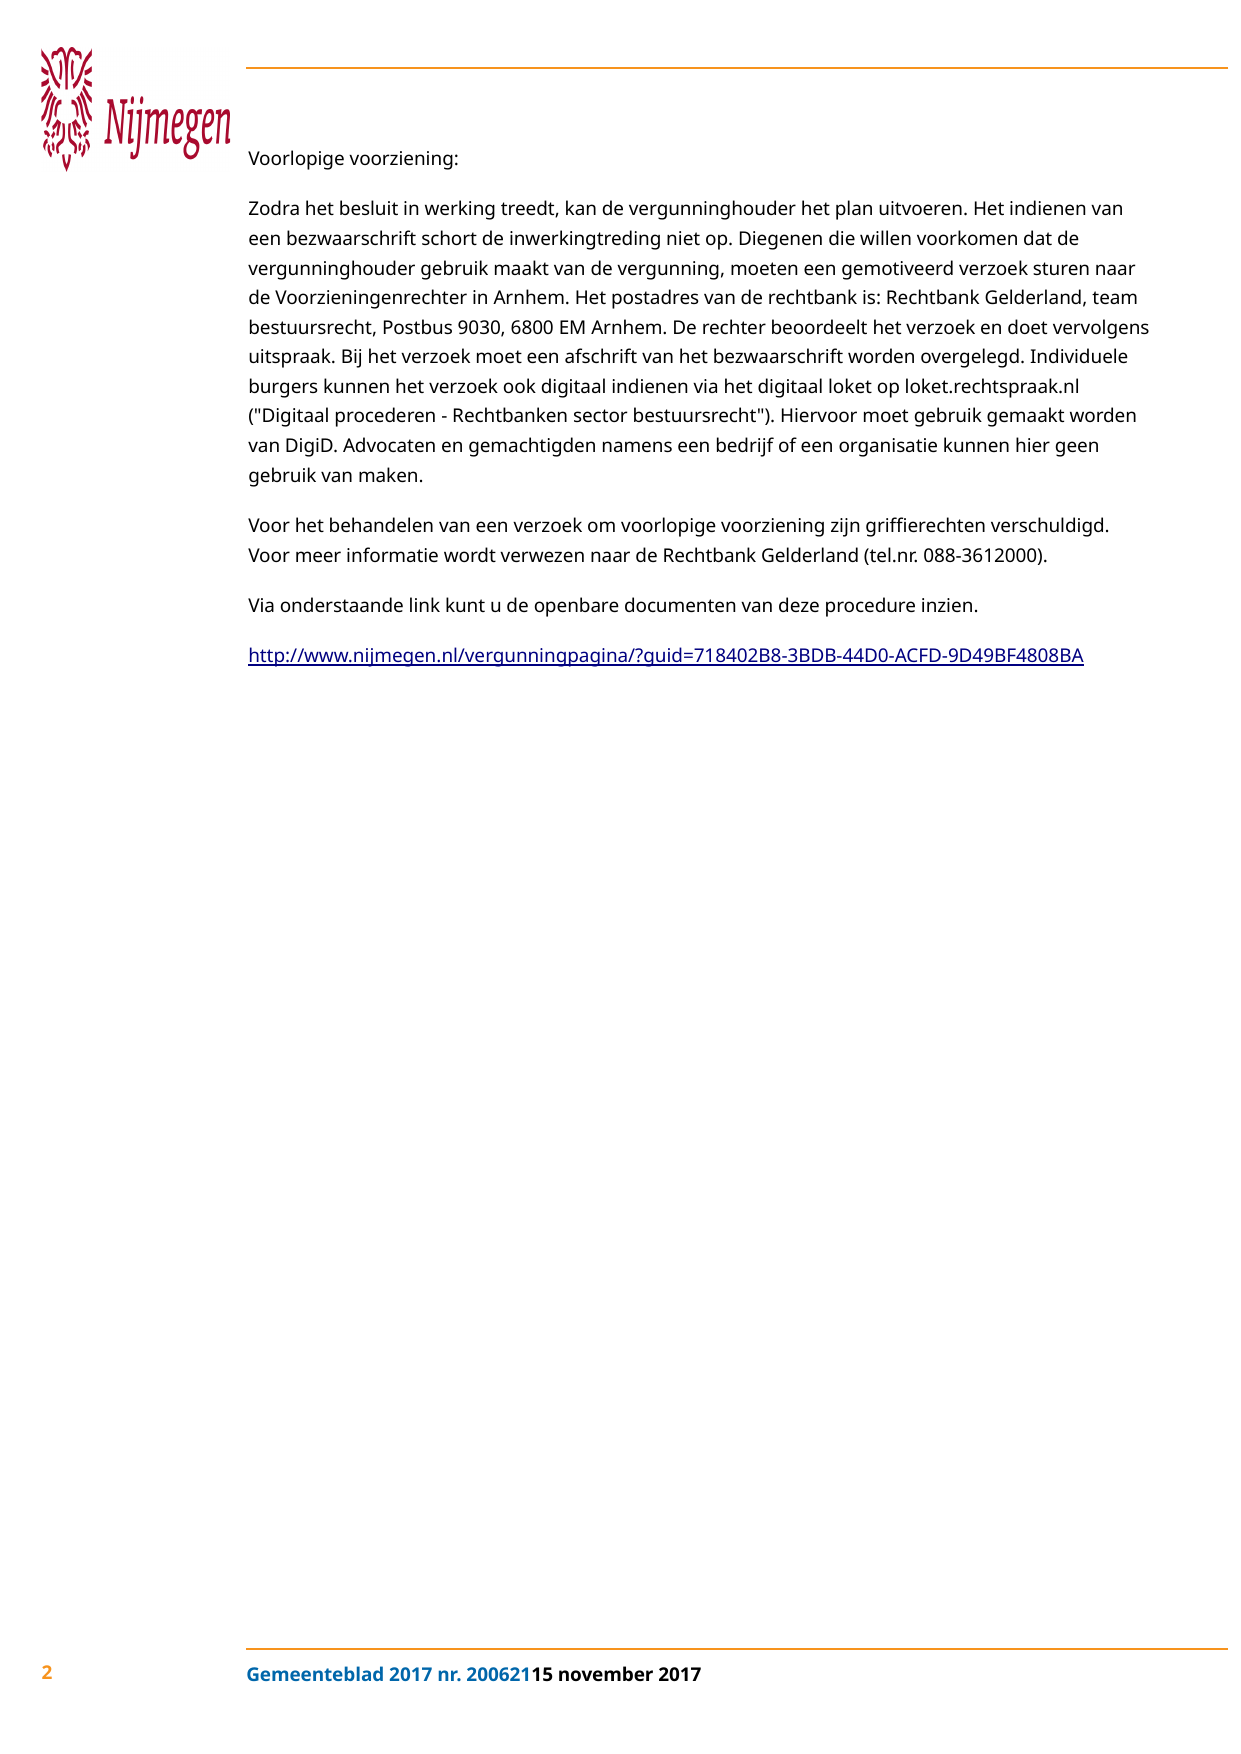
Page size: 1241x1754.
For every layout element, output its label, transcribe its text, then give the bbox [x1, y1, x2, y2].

picture [41, 47, 231, 172]
text http://www.nijmegen.nl/vergunningpagina/?guid=718402B8-3BDB-44D0-ACFD-9D49BF4808BA [248, 643, 1152, 668]
text Zodra het besluit in werking treedt, kan de vergunninghouder het plan uitvoeren. Het indienen van een bezwaarschrift schort de inwerkingtreding niet op. Diegenen die willen voorkomen dat de vergunninghouder gebruik maakt van de vergunning, moeten een gemotiveerd verzoek sturen naar de Voorzieningenrechter in Arnhem. Het postadres van de rechtbank is: Rechtbank Gelderland, team bestuursrecht, Postbus 9030, 6800 EM Arnhem. De rechter beoordeelt het verzoek en doet vervolgens uitspraak. Bij het verzoek moet een afschrift van het bezwaarschrift worden overgelegd. Individuele burgers kunnen het verzoek ook digitaal indienen via het digitaal loket op loket.rechtspraak.nl ("Digitaal procederen - Rechtbanken sector bestuursrecht"). Hiervoor moet gebruik gemaakt worden van DigiD. Advocaten en gemachtigden namens een bedrijf of een organisatie kunnen hier geen gebruik van maken. [248, 196, 1152, 488]
text Via onderstaande link kunt u de openbare documenten van deze procedure inzien. [248, 592, 1152, 618]
text Voorlopige voorziening: [248, 145, 1152, 171]
text Voor het behandelen van een verzoek om voorlopige voorziening zijn griffierechten verschuldigd. Voor meer informatie wordt verwezen naar de Rechtbank Gelderland (tel.nr. 088-3612000). [248, 512, 1152, 568]
